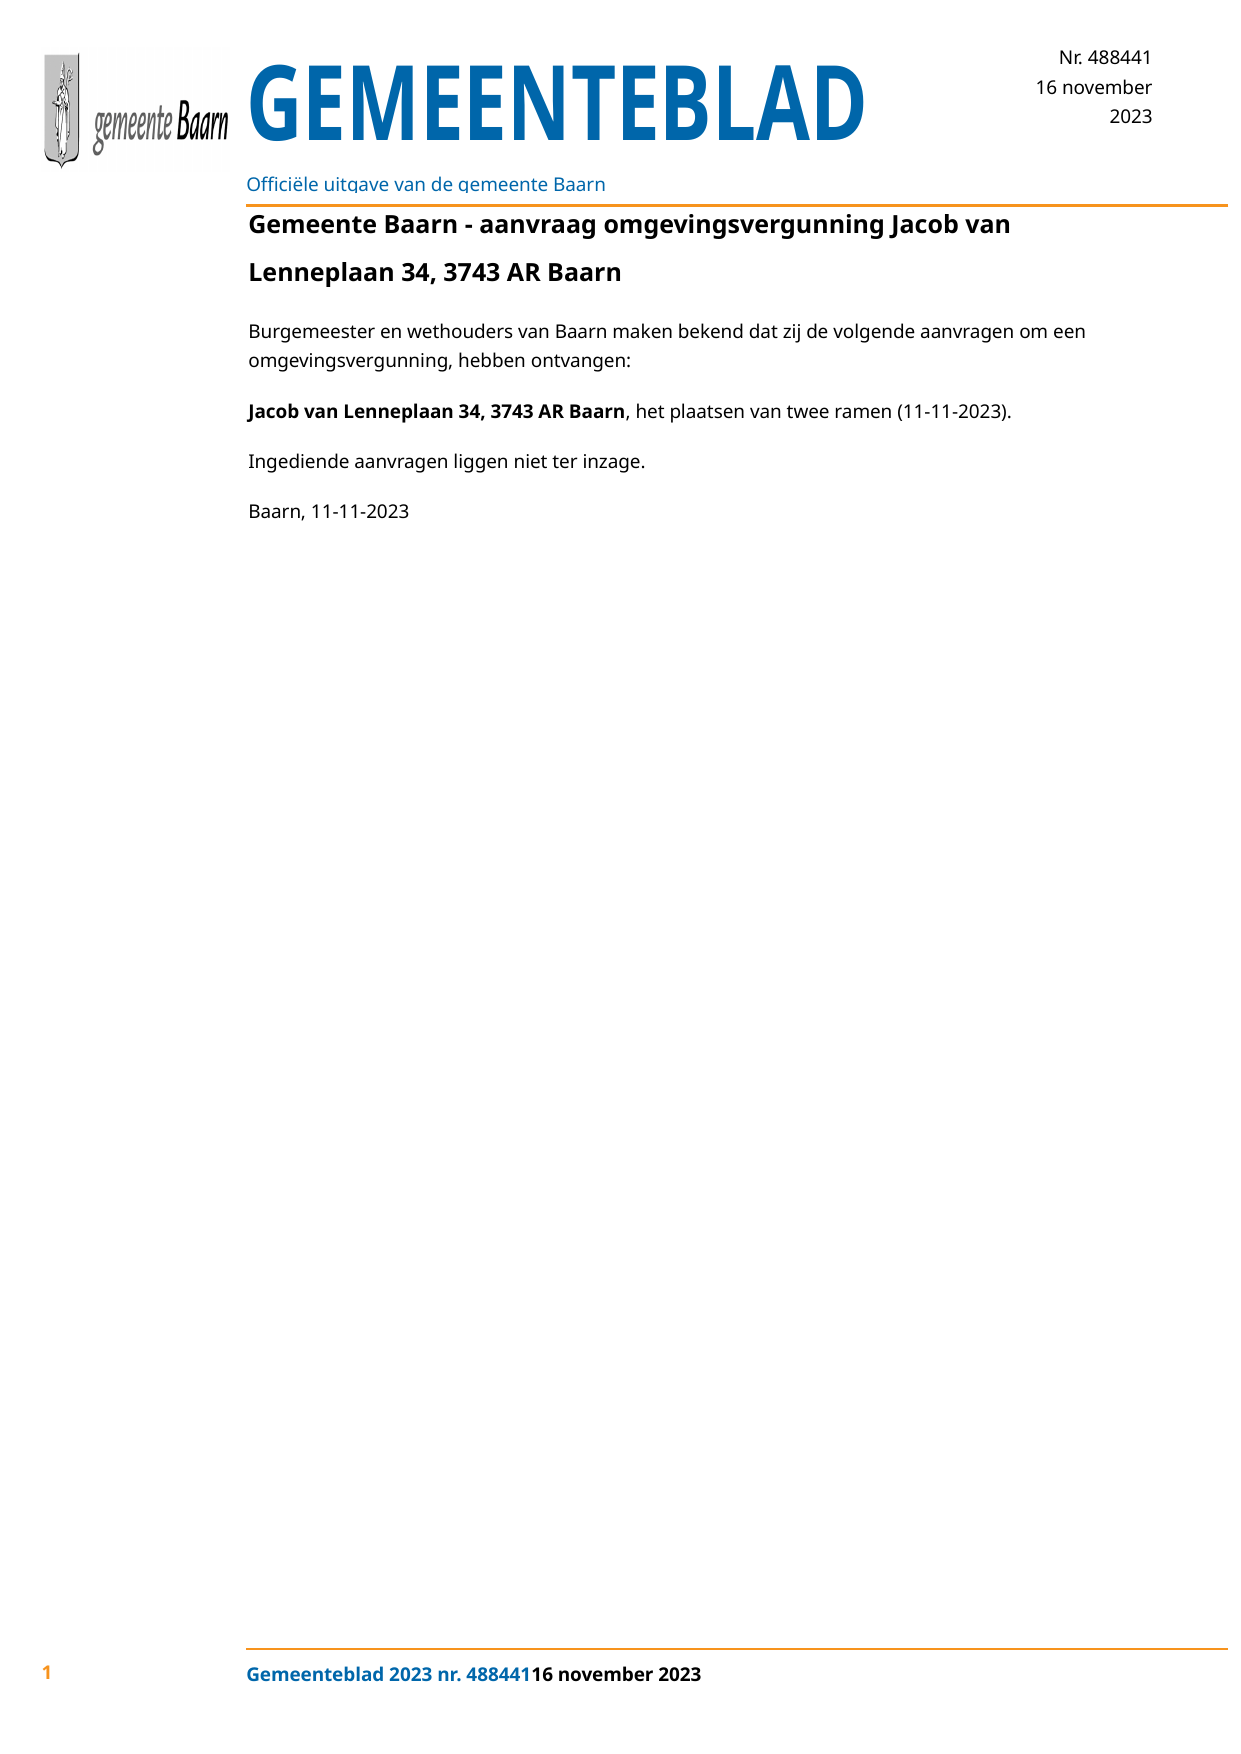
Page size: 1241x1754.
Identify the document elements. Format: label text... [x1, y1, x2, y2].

text Burgemeester en wethouders van Baarn maken bekend dat zij de volgende aanvragen om een omgevingsvergunning, hebben ontvangen: [248, 318, 1152, 373]
text Ingediende aanvragen liggen niet ter inzage. [248, 448, 1152, 474]
text Gemeente Baarn - aanvraag omgevingsvergunning Jacob van Lenneplaan 34, 3743 AR Baarn [248, 207, 1152, 288]
picture [41, 47, 231, 172]
text Baarn, 11-11-2023 [248, 499, 1152, 524]
text Jacob van Lenneplaan 34, 3743 AR Baarn, het plaatsen van twee ramen (11-11-2023). [248, 398, 1152, 424]
